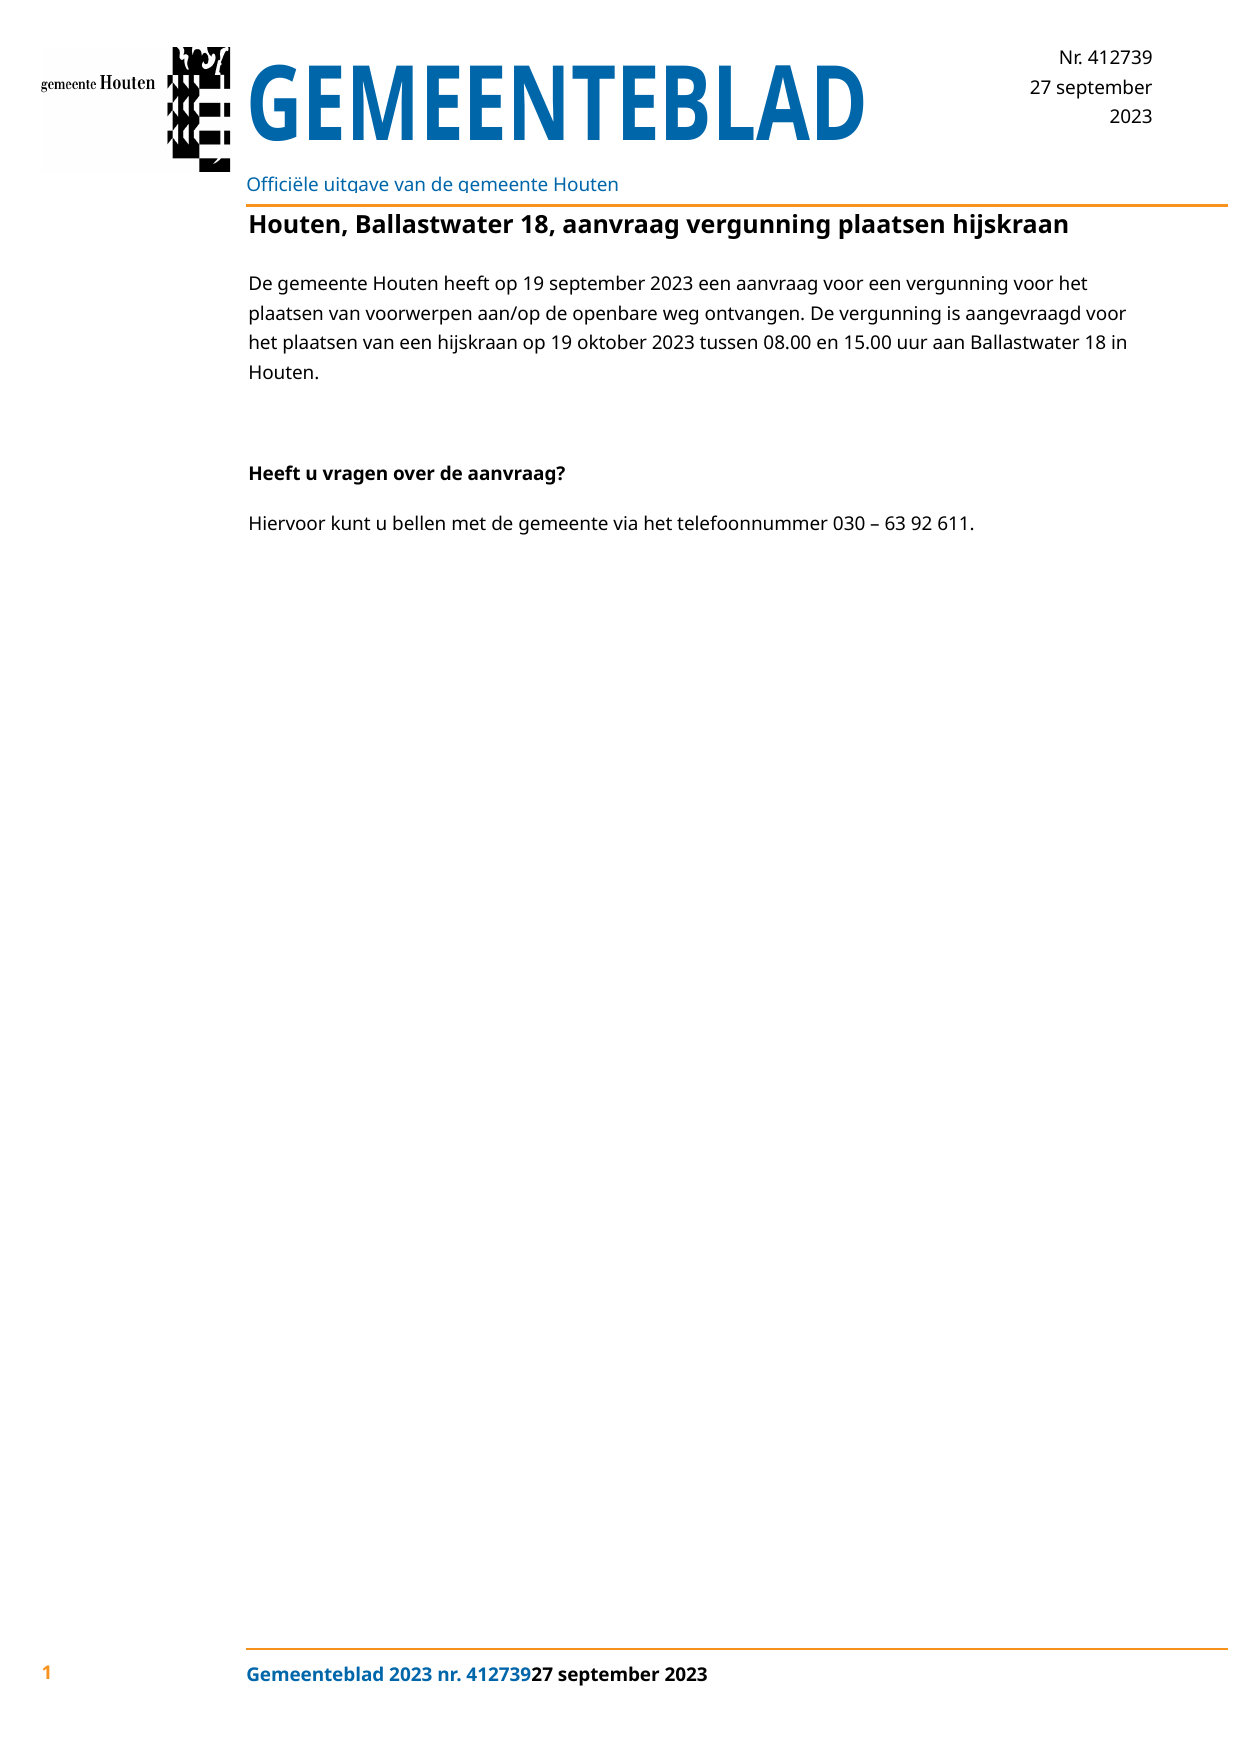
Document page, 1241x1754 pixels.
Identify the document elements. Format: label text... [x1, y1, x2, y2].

picture [41, 47, 231, 172]
text De gemeente Houten heeft op 19 september 2023 een aanvraag voor een vergunning voor het plaatsen van voorwerpen aan/op de openbare weg ontvangen. De vergunning is aangevraagd voor het plaatsen van een hijskraan op 19 oktober 2023 tussen 08.00 en 15.00 uur aan Ballastwater 18 in Houten. [248, 270, 1152, 385]
text Houten, Ballastwater 18, aanvraag vergunning plaatsen hijskraan [248, 207, 1152, 241]
text Heeft u vragen over de aanvraag? [248, 460, 1152, 486]
text Hiervoor kunt u bellen met de gemeente via het telefoonnummer 030 – 63 92 611. [248, 510, 1152, 536]
